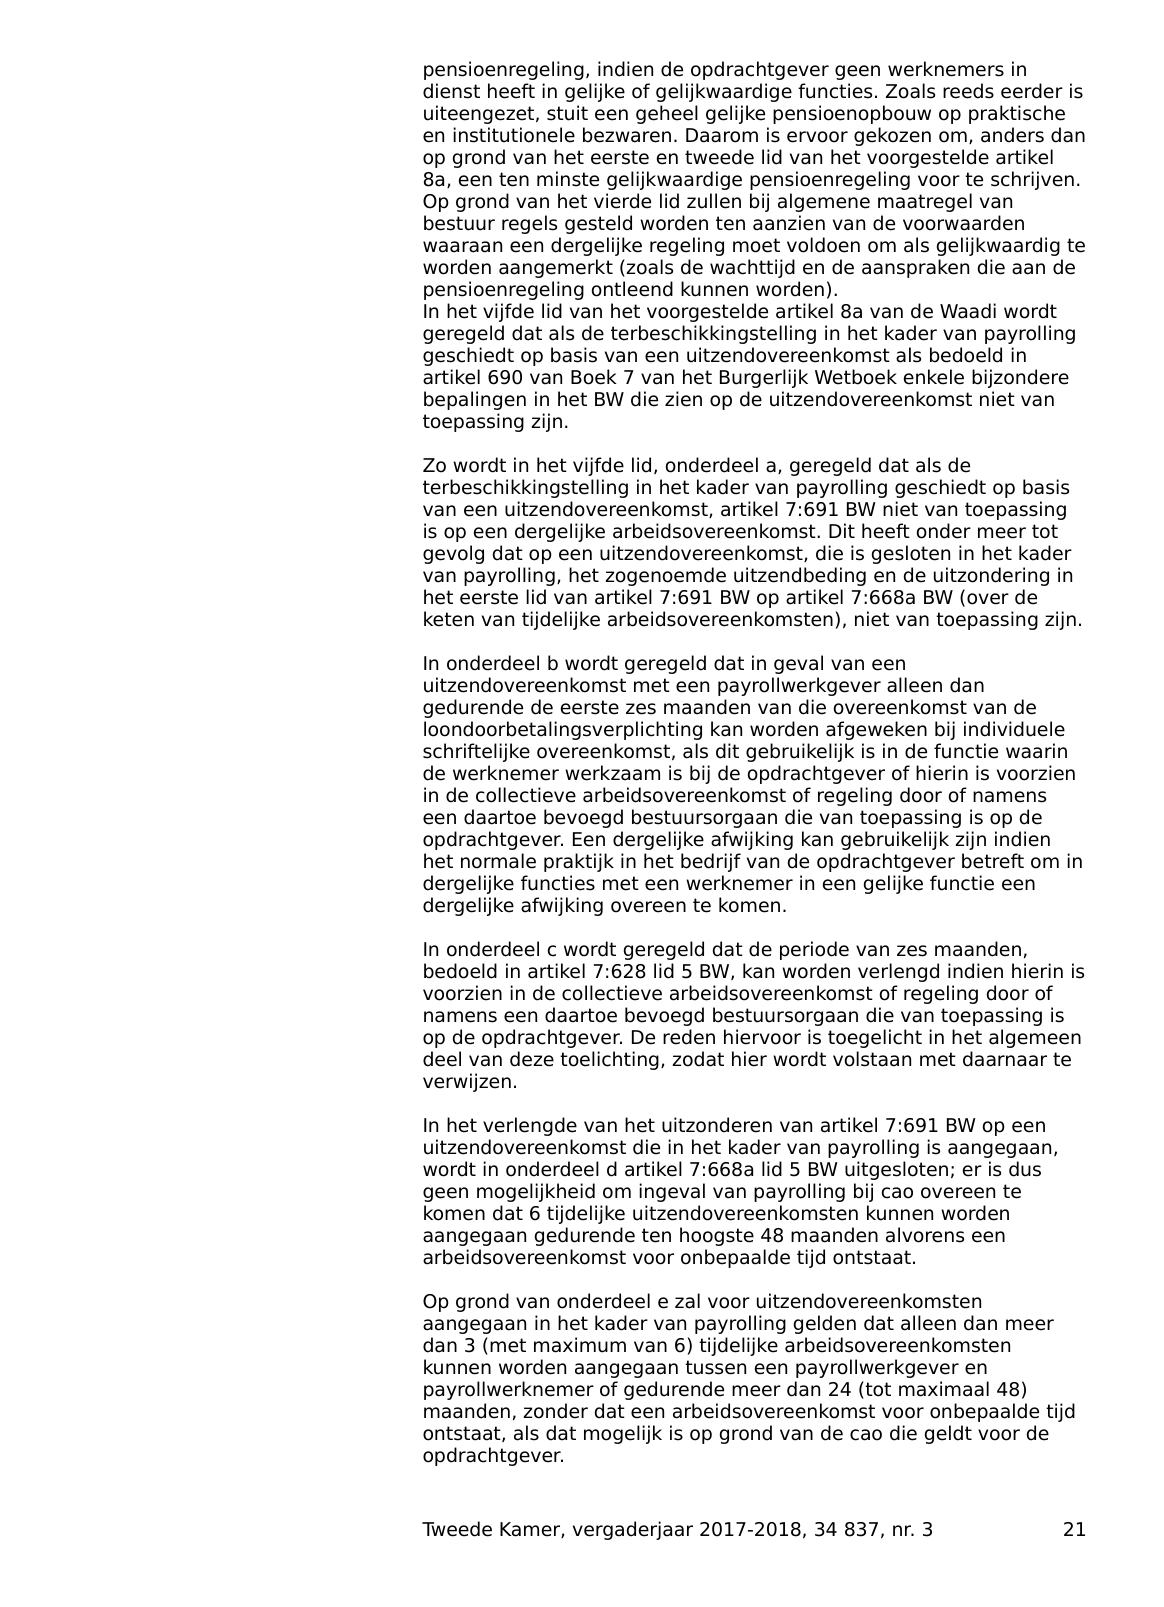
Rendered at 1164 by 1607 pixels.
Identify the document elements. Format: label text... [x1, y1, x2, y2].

text In het verlengde van het uitzonderen van artikel 7:691 BW op een uitzendovereenkomst die in het kader van payrolling is aangegaan, wordt in onderdeel d artikel 7:668a lid 5 BW uitgesloten; er is dus geen mogelijkheid om ingeval van payrolling bij cao overeen te komen dat 6 tijdelijke uitzendovereenkomsten kunnen worden aangegaan gedurende ten hoogste 48 maanden alvorens een arbeidsovereenkomst voor onbepaalde tijd ontstaat. [422, 1115, 1087, 1269]
text In onderdeel c wordt geregeld dat de periode van zes maanden, bedoeld in artikel 7:628 lid 5 BW, kan worden verlengd indien hierin is voorzien in de collectieve arbeidsovereenkomst of regeling door of namens een daartoe bevoegd bestuursorgaan die van toepassing is op de opdrachtgever. De reden hiervoor is toegelicht in het algemeen deel van deze toelichting, zodat hier wordt volstaan met daarnaar te verwijzen. [422, 939, 1087, 1093]
text In onderdeel b wordt geregeld dat in geval van een uitzendovereenkomst met een payrollwerkgever alleen dan gedurende de eerste zes maanden van die overeenkomst van de loondoorbetalingsverplichting kan worden afgeweken bij individuele schriftelijke overeenkomst, als dit gebruikelijk is in de functie waarin de werknemer werkzaam is bij de opdrachtgever of hierin is voorzien in de collectieve arbeidsovereenkomst of regeling door of namens een daartoe bevoegd bestuursorgaan die van toepassing is op de opdrachtgever. Een dergelijke afwijking kan gebruikelijk zijn indien het normale praktijk in het bedrijf van de opdrachtgever betreft om in dergelijke functies met een werknemer in een gelijke functie een dergelijke afwijking overeen te komen. [422, 653, 1087, 917]
text Zo wordt in het vijfde lid, onderdeel a, geregeld dat als de terbeschikkingstelling in het kader van payrolling geschiedt op basis van een uitzendovereenkomst, artikel 7:691 BW niet van toepassing is op een dergelijke arbeidsovereenkomst. Dit heeft onder meer tot gevolg dat op een uitzendovereenkomst, die is gesloten in het kader van payrolling, het zogenoemde uitzendbeding en de uitzondering in het eerste lid van artikel 7:691 BW op artikel 7:668a BW (over de keten van tijdelijke arbeidsovereenkomsten), niet van toepassing zijn. [422, 455, 1087, 631]
text Op grond van onderdeel e zal voor uitzendovereenkomsten aangegaan in het kader van payrolling gelden dat alleen dan meer dan 3 (met maximum van 6) tijdelijke arbeidsovereenkomsten kunnen worden aangegaan tussen een payrollwerkgever en payrollwerknemer of gedurende meer dan 24 (tot maximaal 48) maanden, zonder dat een arbeidsovereenkomst voor onbepaalde tijd ontstaat, als dat mogelijk is op grond van de cao die geldt voor de opdrachtgever. [422, 1291, 1087, 1467]
text In het vijfde lid van het voorgestelde artikel 8a van de Waadi wordt geregeld dat als de terbeschikkingstelling in het kader van payrolling geschiedt op basis van een uitzendovereenkomst als bedoeld in artikel 690 van Boek 7 van het Burgerlijk Wetboek enkele bijzondere bepalingen in het BW die zien op de uitzendovereenkomst niet van toepassing zijn. [422, 301, 1087, 433]
text pensioenregeling, indien de opdrachtgever geen werknemers in dienst heeft in gelijke of gelijkwaardige functies. Zoals reeds eerder is uiteengezet, stuit een geheel gelijke pensioenopbouw op praktische en institutionele bezwaren. Daarom is ervoor gekozen om, anders dan op grond van het eerste en tweede lid van het voorgestelde artikel 8a, een ten minste gelijkwaardige pensioenregeling voor te schrijven. Op grond van het vierde lid zullen bij algemene maatregel van bestuur regels gesteld worden ten aanzien van de voorwaarden waaraan een dergelijke regeling moet voldoen om als gelijkwaardig te worden aangemerkt (zoals de wachttijd en de aanspraken die aan de pensioenregeling ontleend kunnen worden). [422, 59, 1087, 301]
